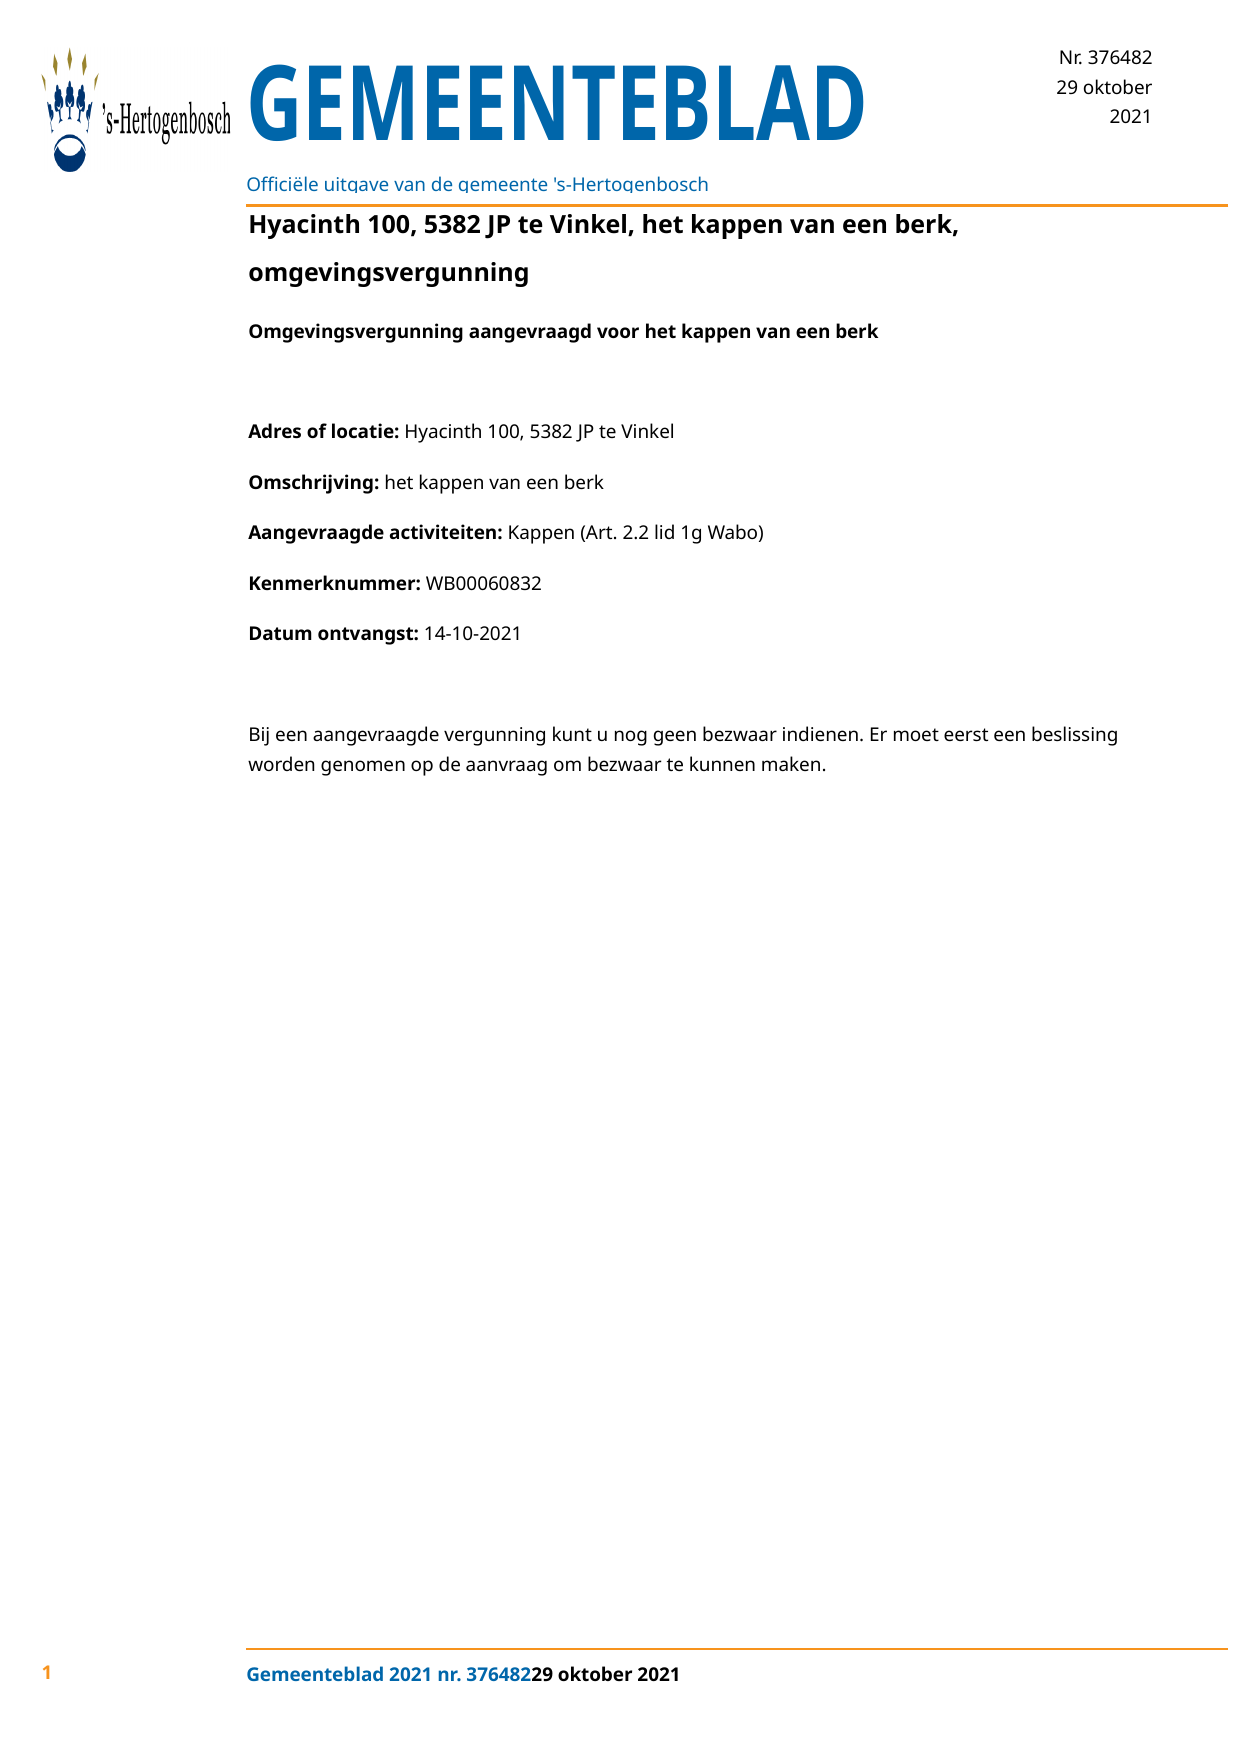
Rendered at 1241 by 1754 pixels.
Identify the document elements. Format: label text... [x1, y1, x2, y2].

picture [41, 47, 231, 172]
text Hyacinth 100, 5382 JP te Vinkel, het kappen van een berk, omgevingsvergunning [248, 207, 1152, 288]
text Adres of locatie: Hyacinth 100, 5382 JP te Vinkel [248, 419, 1152, 444]
text Datum ontvangst: 14-10-2021 [248, 620, 1152, 646]
text Omschrijving: het kappen van een berk [248, 469, 1152, 495]
text Aangevraagde activiteiten: Kappen (Art. 2.2 lid 1g Wabo) [248, 519, 1152, 545]
text Omgevingsvergunning aangevraagd voor het kappen van een berk [248, 318, 1152, 344]
text Bij een aangevraagde vergunning kunt u nog geen bezwaar indienen. Er moet eerst een beslissing worden genomen op de aanvraag om bezwaar te kunnen maken. [248, 721, 1152, 777]
text Kenmerknummer: WB00060832 [248, 570, 1152, 596]
